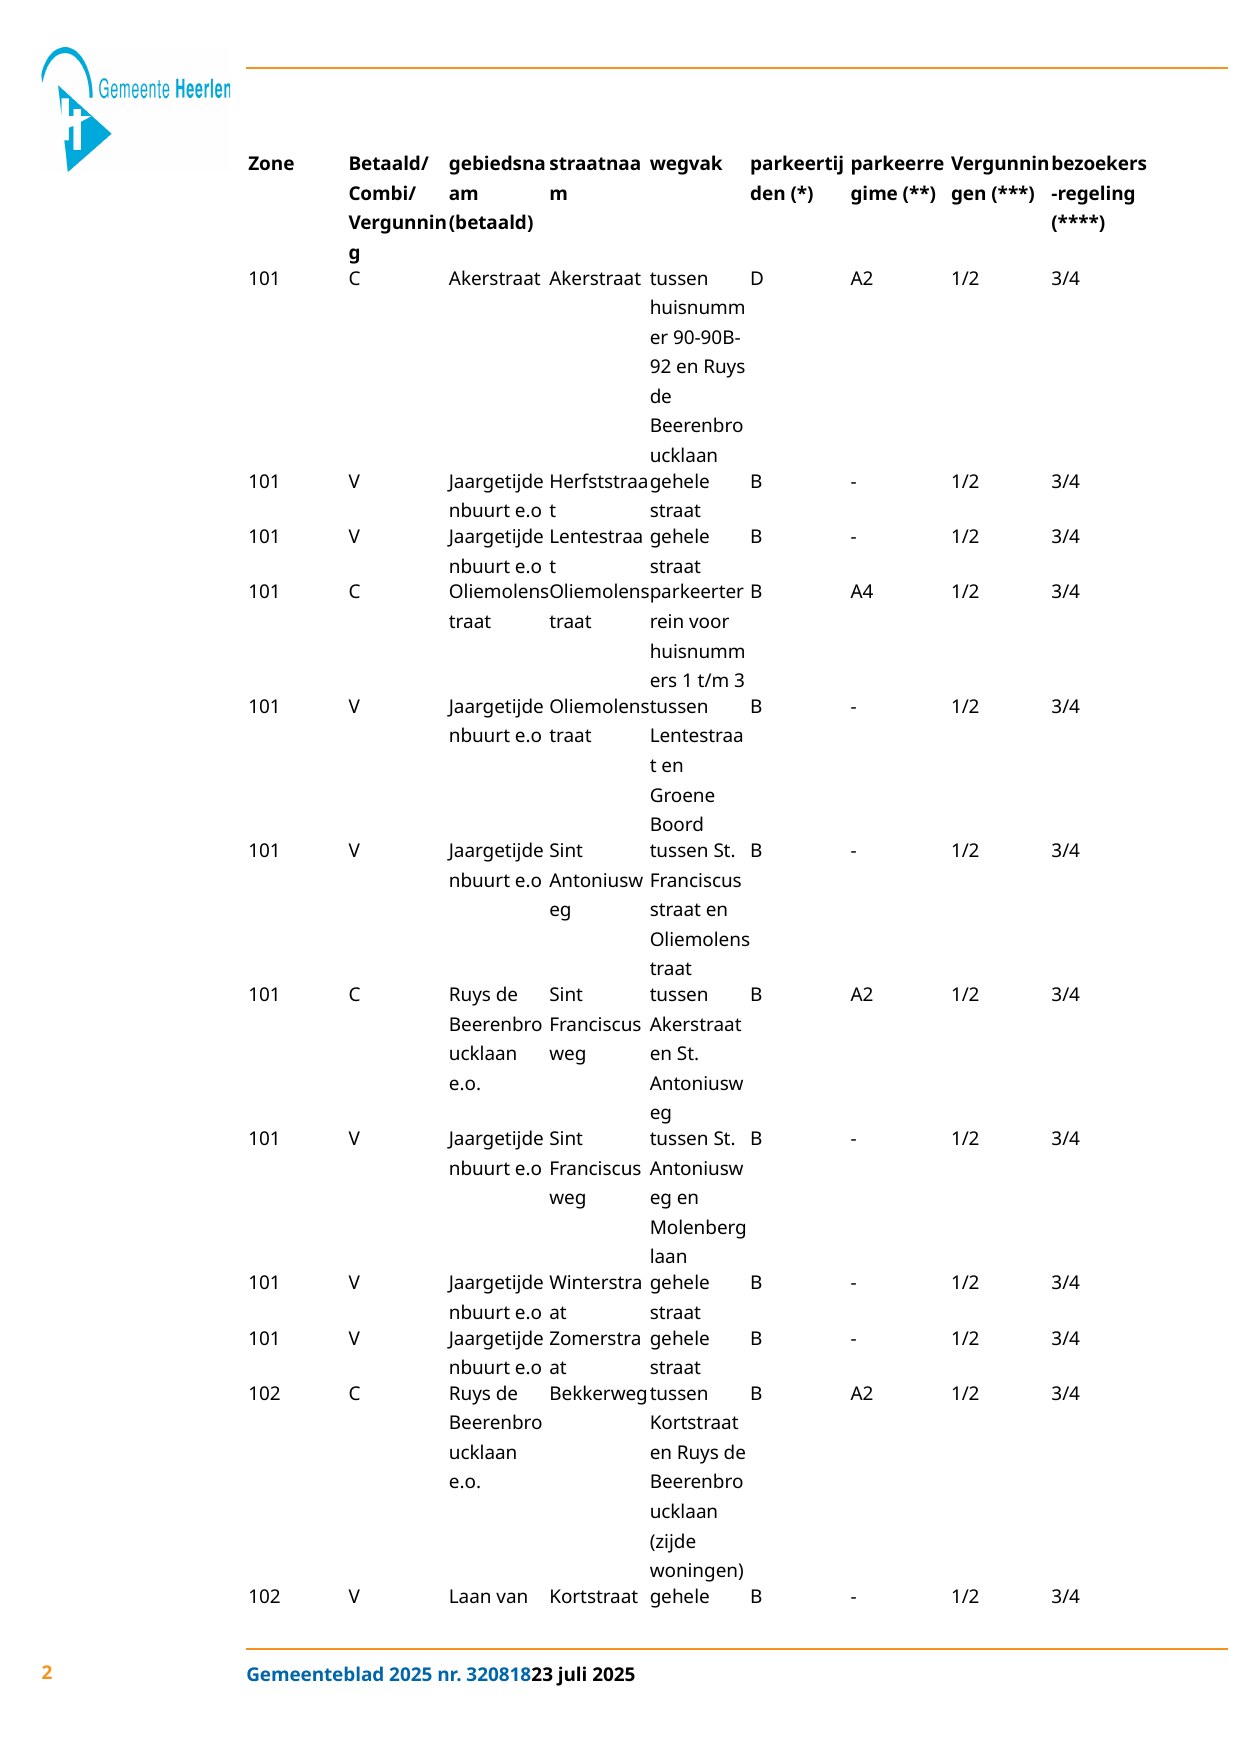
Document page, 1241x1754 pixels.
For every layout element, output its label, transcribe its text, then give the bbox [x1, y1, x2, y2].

table_cell 101 [248, 1325, 348, 1380]
table_cell 1/2 [951, 1380, 1051, 1583]
table_cell 101 [248, 837, 348, 981]
table_cell - [850, 1125, 951, 1269]
table_cell - [850, 1325, 951, 1380]
table_cell 3/4 [1051, 1380, 1152, 1583]
table_cell C [348, 265, 449, 468]
table_cell Sint Franciscusweg [549, 981, 649, 1125]
table_cell Kortstraat [549, 1583, 649, 1609]
table_cell V [348, 837, 449, 981]
table_cell Laan van [449, 1583, 549, 1609]
table_cell 1/2 [951, 523, 1051, 579]
table_cell 101 [248, 523, 348, 579]
table_header gebiedsnaam (betaald) [449, 150, 549, 265]
table_cell 101 [248, 981, 348, 1125]
table_cell 101 [248, 265, 348, 468]
table_cell 1/2 [951, 265, 1051, 468]
table_header parkeertijden (*) [750, 150, 850, 265]
table_cell 3/4 [1051, 837, 1152, 981]
table_cell Jaargetijdenbuurt e.o [449, 837, 549, 981]
table_cell 1/2 [951, 1125, 1051, 1269]
table_cell V [348, 1269, 449, 1325]
table_cell 1/2 [951, 1269, 1051, 1325]
table_cell B [750, 1125, 850, 1269]
table_cell V [348, 468, 449, 523]
table_cell tussen St. Antoniusweg en Molenberglaan [650, 1125, 750, 1269]
table_cell 1/2 [951, 981, 1051, 1125]
table_cell Jaargetijdenbuurt e.o [449, 1269, 549, 1325]
table_header wegvak [650, 150, 750, 265]
table_cell 3/4 [1051, 523, 1152, 579]
table_cell Jaargetijdenbuurt e.o [449, 693, 549, 837]
table_cell gehele [650, 1583, 750, 1609]
table_cell Zomerstraat [549, 1325, 649, 1380]
table_cell Sint Antoniusweg [549, 837, 649, 981]
table_cell C [348, 579, 449, 693]
table_cell 3/4 [1051, 1325, 1152, 1380]
table_cell V [348, 523, 449, 579]
table_cell A2 [850, 1380, 951, 1583]
table_cell 1/2 [951, 1325, 1051, 1380]
table_cell 3/4 [1051, 1125, 1152, 1269]
table_cell gehele straat [650, 523, 750, 579]
table_cell - [850, 1583, 951, 1609]
table_cell Bekkerweg [549, 1380, 649, 1583]
table_cell V [348, 1125, 449, 1269]
table_cell Sint Franciscusweg [549, 1125, 649, 1269]
table_cell 101 [248, 1125, 348, 1269]
table_cell Ruys de Beerenbroucklaan e.o. [449, 981, 549, 1125]
table_cell 3/4 [1051, 579, 1152, 693]
table_cell 101 [248, 1269, 348, 1325]
table_cell B [750, 837, 850, 981]
table_cell B [750, 693, 850, 837]
table_cell 3/4 [1051, 981, 1152, 1125]
table_cell 3/4 [1051, 468, 1152, 523]
table_cell B [750, 1325, 850, 1380]
table_cell B [750, 468, 850, 523]
table_cell tussen St. Franciscusstraat en Oliemolenstraat [650, 837, 750, 981]
table_cell Akerstraat [449, 265, 549, 468]
table_cell A4 [850, 579, 951, 693]
table_cell Oliemolenstraat [549, 693, 649, 837]
table_header Zone [248, 150, 348, 265]
table_cell 1/2 [951, 579, 1051, 693]
table_cell parkeerterrein voor huisnummers 1 t/m 3 [650, 579, 750, 693]
table_header straatnaam [549, 150, 649, 265]
table_cell tussen Akerstraat en St. Antoniusweg [650, 981, 750, 1125]
table_cell C [348, 981, 449, 1125]
table_cell - [850, 837, 951, 981]
table_cell C [348, 1380, 449, 1583]
table_cell Ruys de Beerenbroucklaan e.o. [449, 1380, 549, 1583]
table_cell - [850, 1269, 951, 1325]
table_cell D [750, 265, 850, 468]
table_cell Winterstraat [549, 1269, 649, 1325]
table_cell Herfststraat [549, 468, 649, 523]
table_header parkeerregime (**) [850, 150, 951, 265]
table_cell V [348, 1325, 449, 1380]
table_cell gehele straat [650, 1269, 750, 1325]
table_cell B [750, 1269, 850, 1325]
table_cell Jaargetijdenbuurt e.o [449, 1125, 549, 1269]
table_cell 102 [248, 1380, 348, 1583]
table_cell 1/2 [951, 1583, 1051, 1609]
table_cell 102 [248, 1583, 348, 1609]
table_cell 1/2 [951, 837, 1051, 981]
table_cell 101 [248, 579, 348, 693]
table_cell tussen huisnummer 90-90B-92 en Ruys de Beerenbroucklaan [650, 265, 750, 468]
table_cell Oliemolenstraat [549, 579, 649, 693]
table_cell - [850, 523, 951, 579]
table_cell Jaargetijdenbuurt e.o [449, 468, 549, 523]
table_cell Lentestraat [549, 523, 649, 579]
table_cell - [850, 693, 951, 837]
table_cell 101 [248, 693, 348, 837]
table_cell V [348, 693, 449, 837]
table_cell Akerstraat [549, 265, 649, 468]
table_cell A2 [850, 981, 951, 1125]
table_cell tussen Lentestraat en Groene Boord [650, 693, 750, 837]
table_header bezoekers-regeling (****) [1051, 150, 1152, 265]
table_header Betaald/ Combi/ Vergunning [348, 150, 449, 265]
table_cell 3/4 [1051, 1269, 1152, 1325]
table_cell 3/4 [1051, 265, 1152, 468]
table_cell gehele straat [650, 1325, 750, 1380]
table_cell B [750, 579, 850, 693]
table_cell tussen Kortstraat en Ruys de Beerenbroucklaan (zijde woningen) [650, 1380, 750, 1583]
table_cell B [750, 1380, 850, 1583]
table_cell 3/4 [1051, 693, 1152, 837]
table_header Vergunningen (***) [951, 150, 1051, 265]
table_cell V [348, 1583, 449, 1609]
table_cell - [850, 468, 951, 523]
table_cell B [750, 523, 850, 579]
table_cell Oliemolenstraat [449, 579, 549, 693]
picture [41, 47, 231, 172]
table_cell A2 [850, 265, 951, 468]
table_cell Jaargetijdenbuurt e.o [449, 523, 549, 579]
table_cell B [750, 981, 850, 1125]
picture [41, 47, 59, 70]
table_cell 3/4 [1051, 1583, 1152, 1609]
table_cell 101 [248, 468, 348, 523]
table_cell B [750, 1583, 850, 1609]
table_cell Jaargetijdenbuurt e.o [449, 1325, 549, 1380]
table_cell gehele straat [650, 468, 750, 523]
table_cell 1/2 [951, 468, 1051, 523]
table_cell 1/2 [951, 693, 1051, 837]
